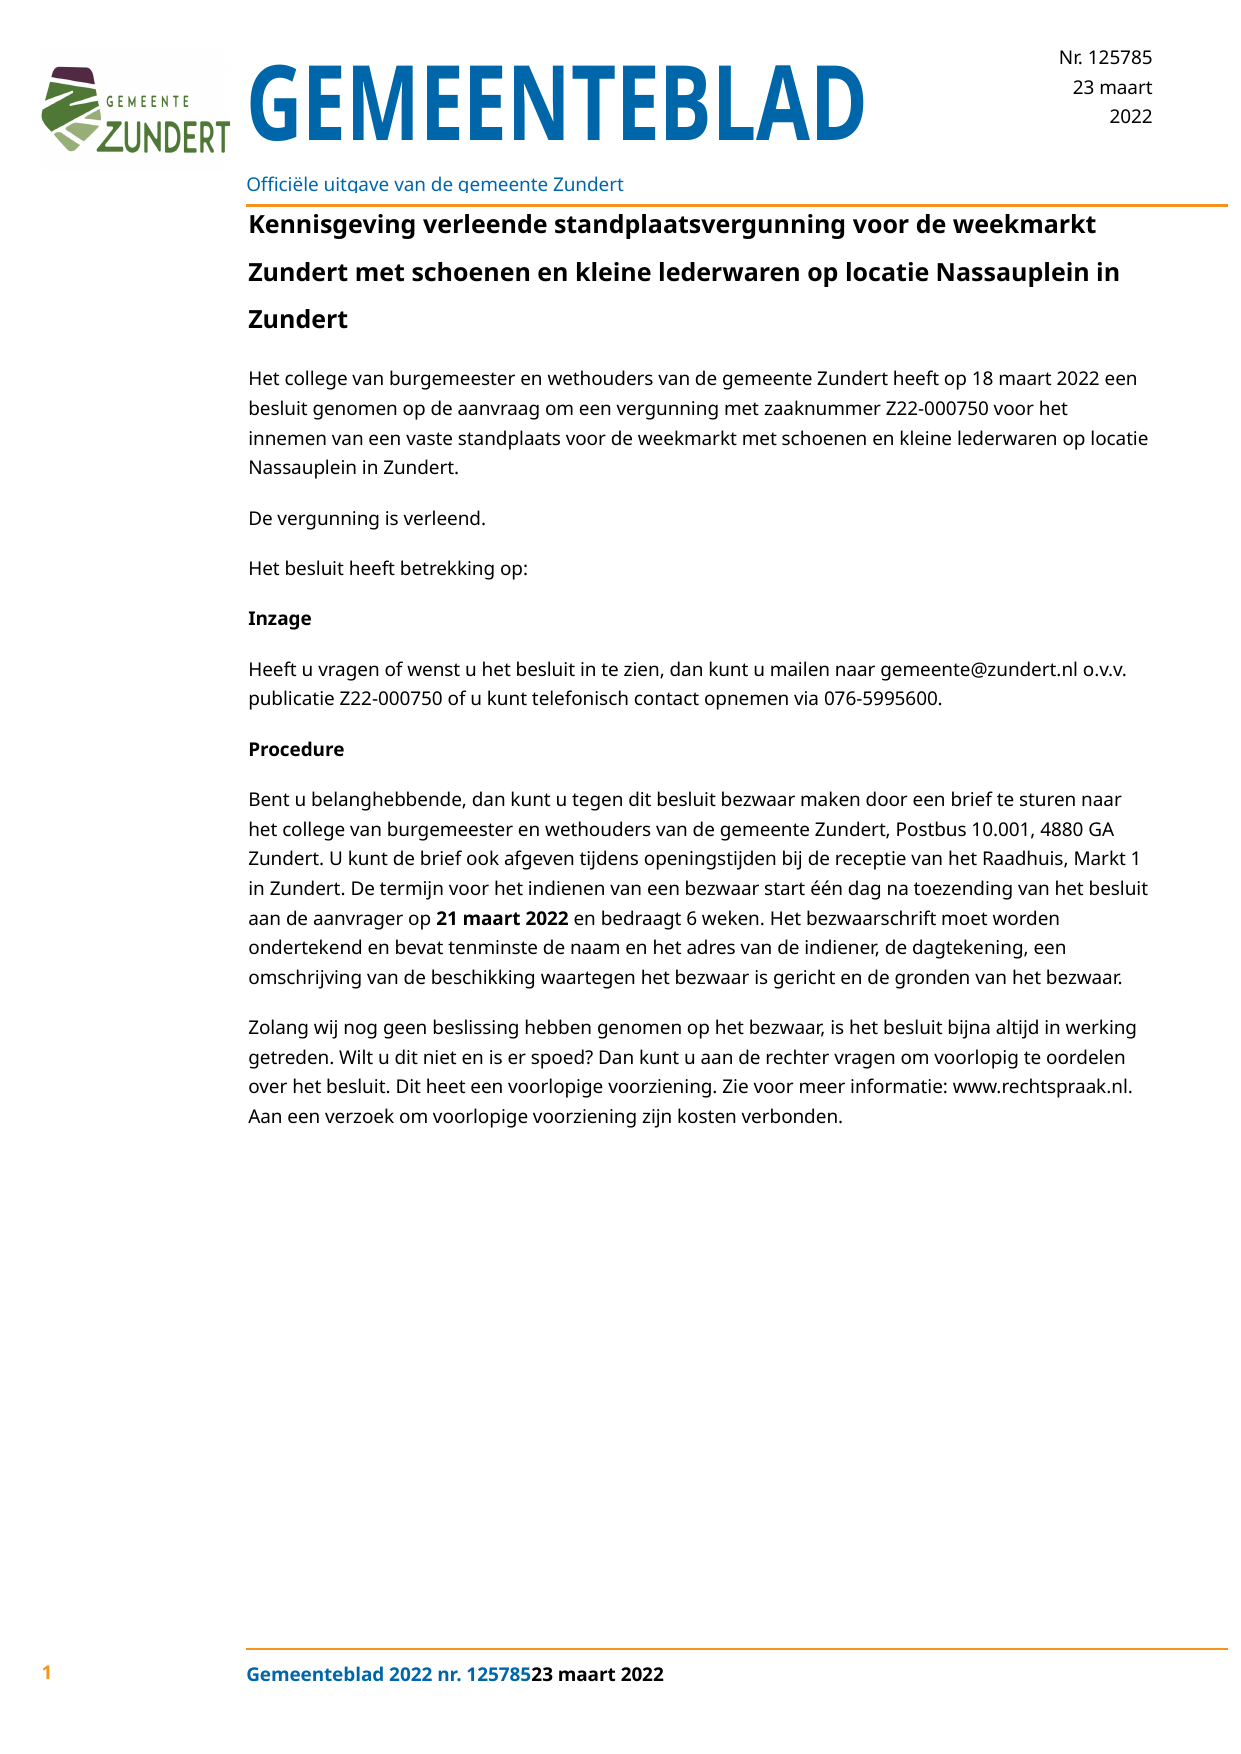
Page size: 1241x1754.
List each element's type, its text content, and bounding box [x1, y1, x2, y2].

text Het college van burgemeester en wethouders van de gemeente Zundert heeft op 18 maart 2022 een besluit genomen op de aanvraag om een vergunning met zaaknummer Z22-000750 voor het innemen van een vaste standplaats voor de weekmarkt met schoenen en kleine lederwaren op locatie Nassauplein in Zundert. [248, 366, 1152, 480]
text Procedure [248, 736, 1152, 762]
text Kennisgeving verleende standplaatsvergunning voor de weekmarkt Zundert met schoenen en kleine lederwaren op locatie Nassauplein in Zundert [248, 207, 1152, 336]
text Zolang wij nog geen beslissing hebben genomen op het bezwaar, is het besluit bijna altijd in werking getreden. Wilt u dit niet en is er spoed? Dan kunt u aan de rechter vragen om voorlopig te oordelen over het besluit. Dit heet een voorlopige voorziening. Zie voor meer informatie: www.rechtspraak.nl. Aan een verzoek om voorlopige voorziening zijn kosten verbonden. [248, 1014, 1152, 1129]
text Het besluit heeft betrekking op: [248, 555, 1152, 581]
text Bent u belanghebbende, dan kunt u tegen dit besluit bezwaar maken door een brief te sturen naar het college van burgemeester en wethouders van de gemeente Zundert, Postbus 10.001, 4880 GA Zundert. U kunt de brief ook afgeven tijdens openingstijden bij de receptie van het Raadhuis, Markt 1 in Zundert. De termijn voor het indienen van een bezwaar start één dag na toezending van het besluit aan de aanvrager op 21 maart 2022 en bedraagt 6 weken. Het bezwaarschrift moet worden ondertekend en bevat tenminste de naam en het adres van de indiener, de dagtekening, een omschrijving van de beschikking waartegen het bezwaar is gericht en de gronden van het bezwaar. [248, 786, 1152, 989]
text De vergunning is verleend. [248, 505, 1152, 530]
picture [41, 47, 231, 172]
text Heeft u vragen of wenst u het besluit in te zien, dan kunt u mailen naar gemeente@zundert.nl o.v.v. publicatie Z22-000750 of u kunt telefonisch contact opnemen via 076-5995600. [248, 656, 1152, 711]
text Inzage [248, 606, 1152, 631]
